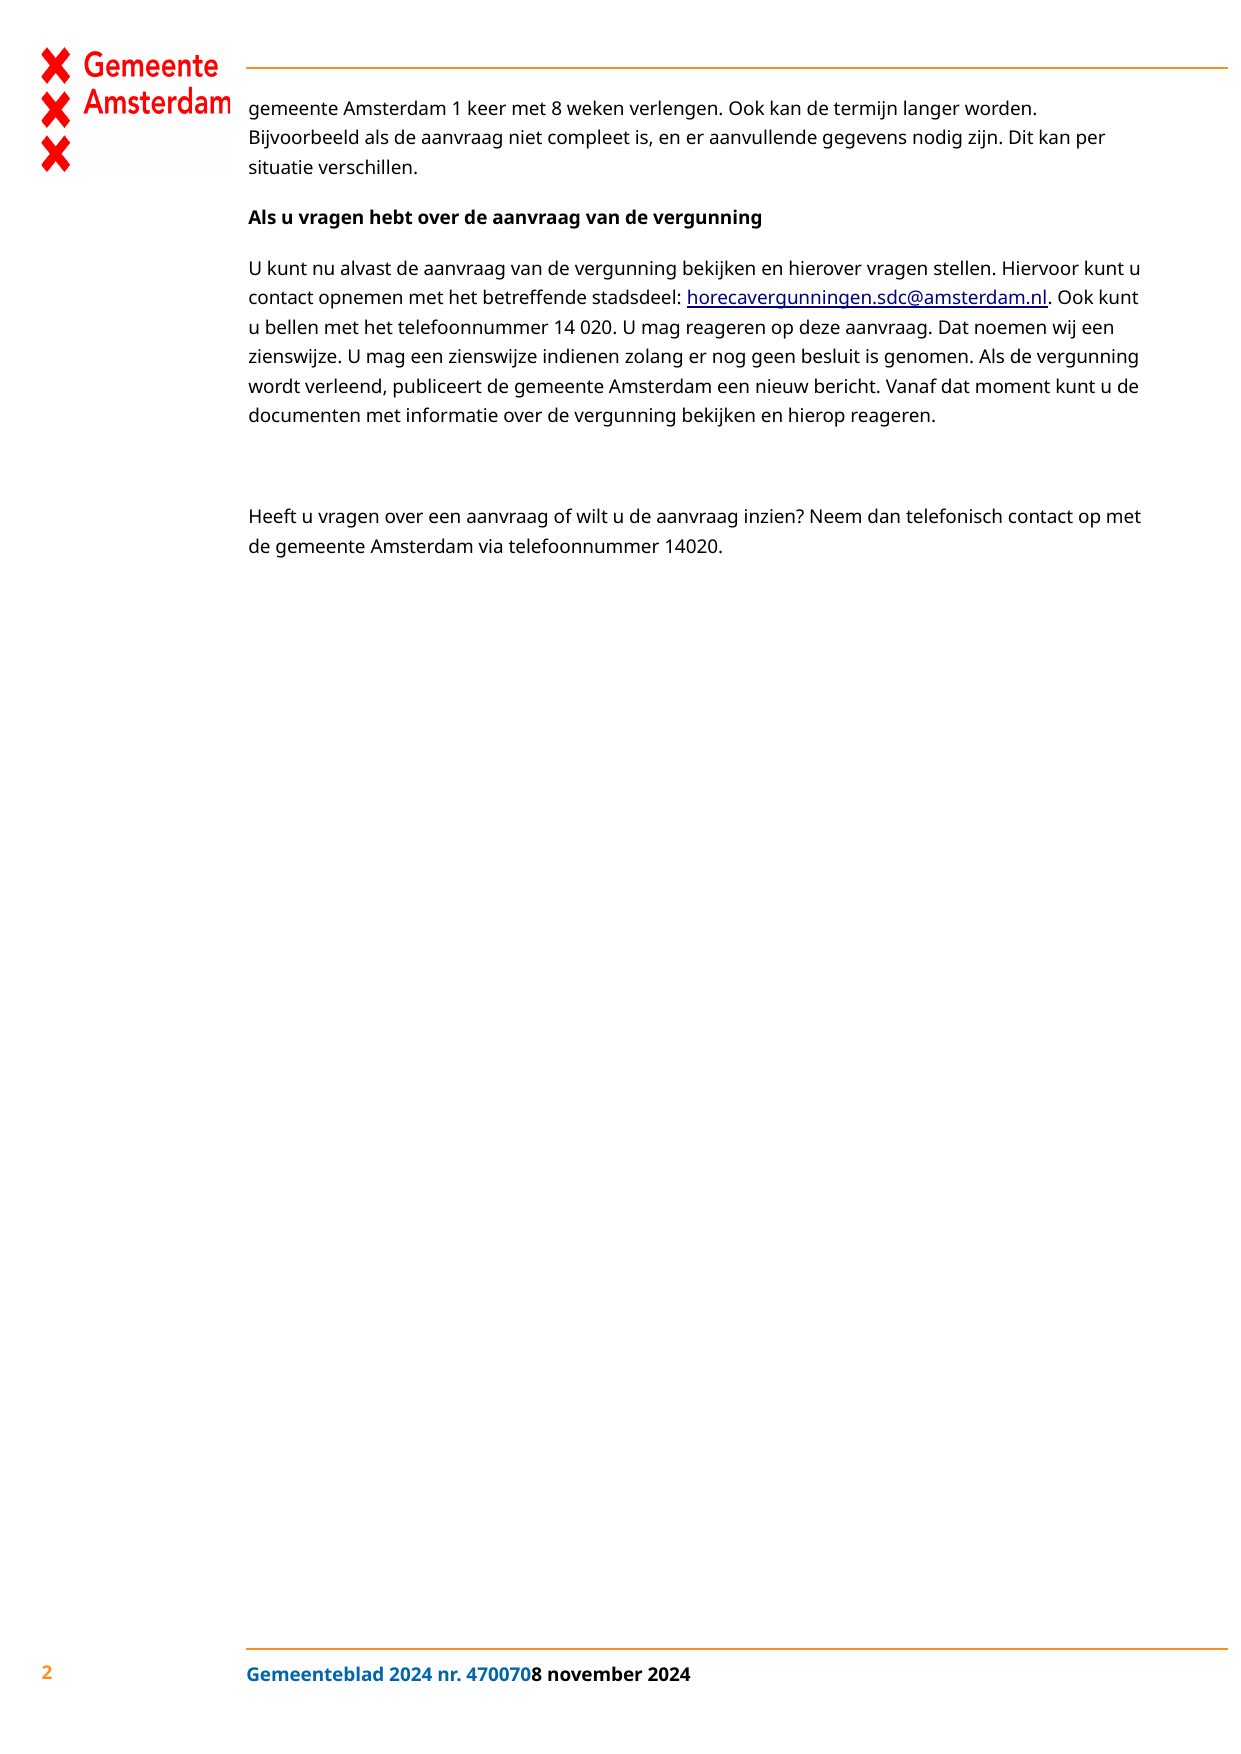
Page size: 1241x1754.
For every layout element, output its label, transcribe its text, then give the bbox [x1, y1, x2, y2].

text Heeft u vragen over een aanvraag of wilt u de aanvraag inzien? Neem dan telefonisch contact op met de gemeente Amsterdam via telefoonnummer 14020. [248, 503, 1152, 559]
picture [41, 47, 231, 172]
text U kunt nu alvast de aanvraag van de vergunning bekijken en hierover vragen stellen. Hiervoor kunt u contact opnemen met het betreffende stadsdeel: horecavergunningen.sdc@amsterdam.nl. Ook kunt u bellen met het telefoonnummer 14 020. U mag reageren op deze aanvraag. Dat noemen wij een zienswijze. U mag een zienswijze indienen zolang er nog geen besluit is genomen. Als de vergunning wordt verleend, publiceert de gemeente Amsterdam een nieuw bericht. Vanaf dat moment kunt u de documenten met informatie over de vergunning bekijken en hierop reageren. [248, 255, 1152, 428]
text Als u vragen hebt over de aanvraag van de vergunning [248, 204, 1152, 230]
text gemeente Amsterdam 1 keer met 8 weken verlengen. Ook kan de termijn langer worden. Bijvoorbeeld als de aanvraag niet compleet is, en er aanvullende gegevens nodig zijn. Dit kan per situatie verschillen. [248, 95, 1152, 180]
